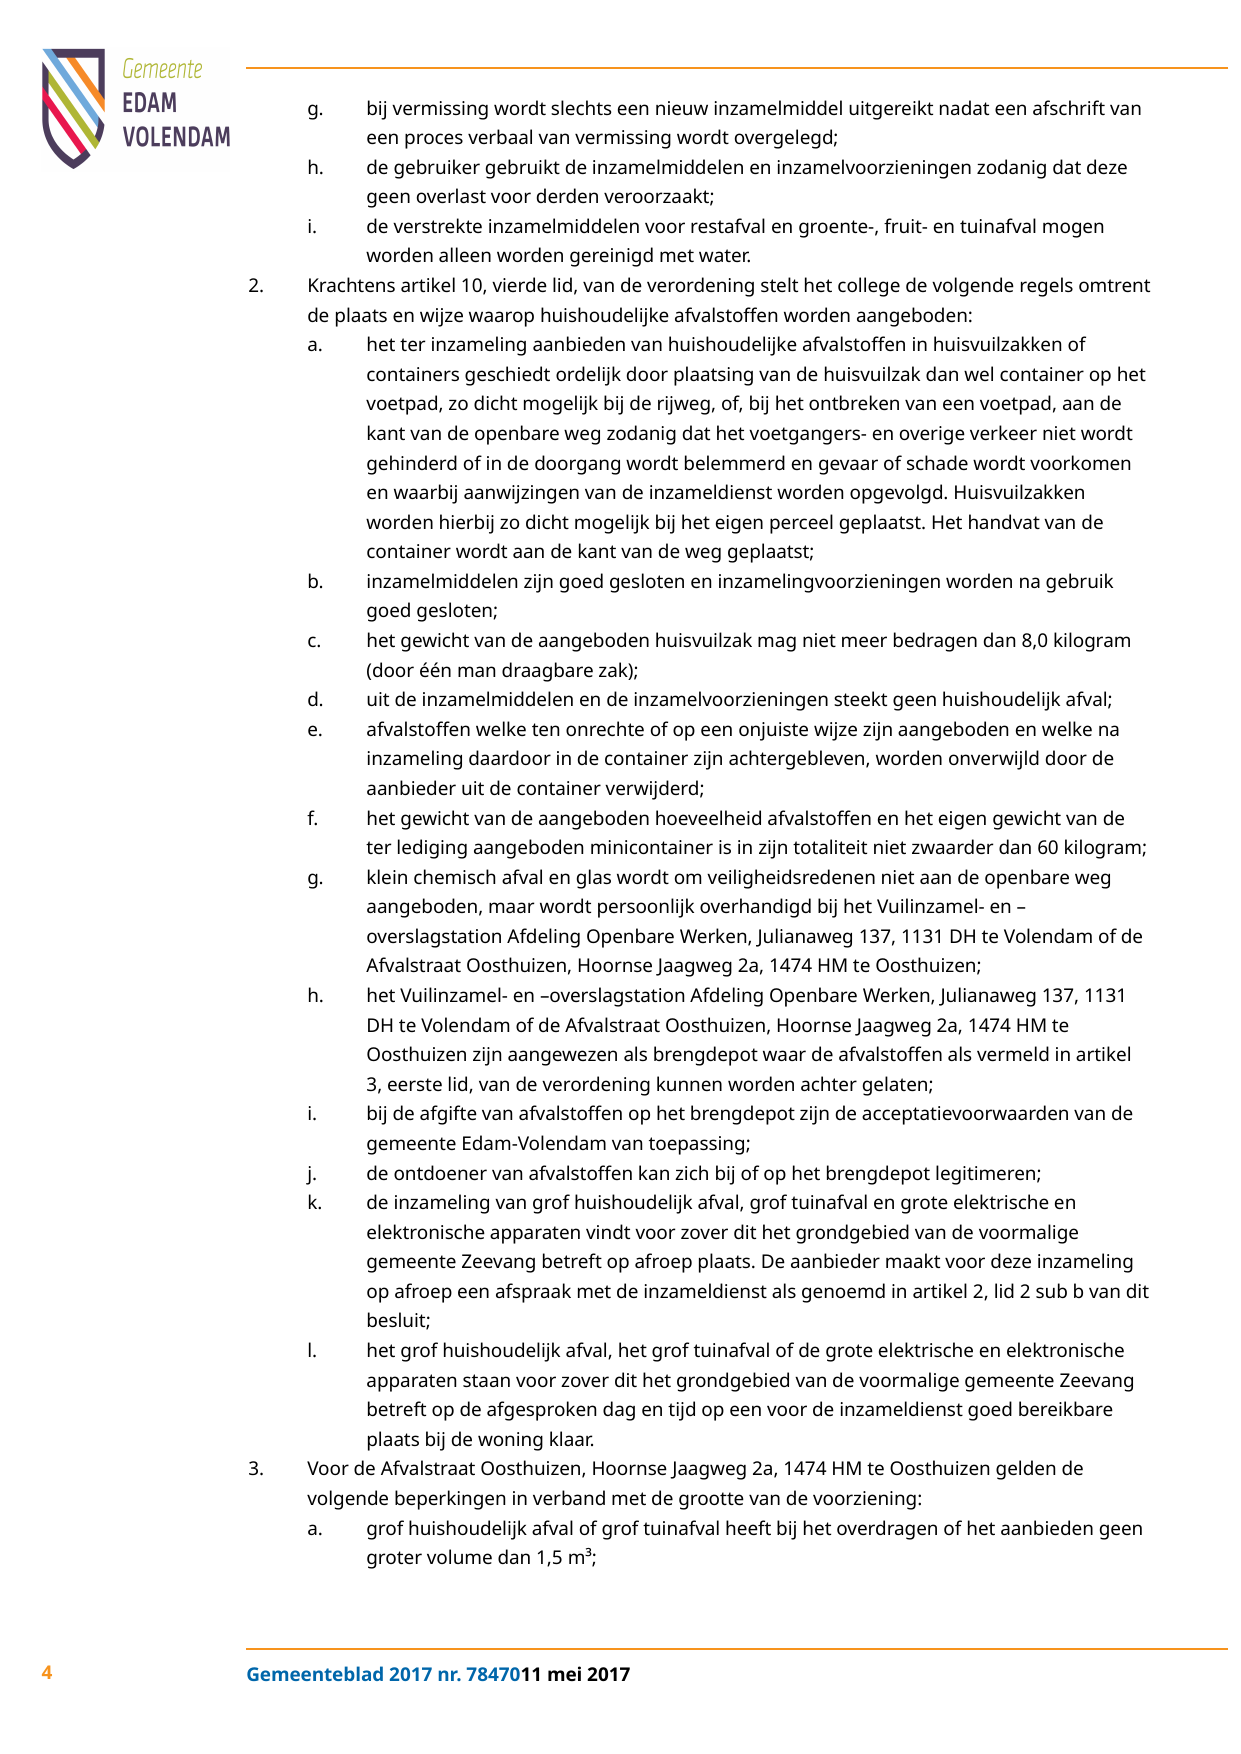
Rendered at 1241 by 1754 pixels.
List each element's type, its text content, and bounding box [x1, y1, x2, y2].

list de inzameling van grof huishoudelijk afval, grof tuinafval en grote elektrische en elektronische apparaten vindt voor zover dit het grondgebied van de voormalige gemeente Zeevang betreft op afroep plaats. De aanbieder maakt voor deze inzameling op afroep een afspraak met de inzameldienst als genoemd in artikel 2, lid 2 sub b van dit besluit; [307, 1189, 1152, 1333]
list grof huishoudelijk afval of grof tuinafval heeft bij het overdragen of het aanbieden geen groter volume dan 1,5 m³; [307, 1515, 1152, 1570]
list Voor de Afvalstraat Oosthuizen, Hoornse Jaagweg 2a, 1474 HM te Oosthuizen gelden de volgende beperkingen in verband met de grootte van de voorziening: [248, 1456, 1152, 1511]
list het gewicht van de aangeboden huisvuilzak mag niet meer bedragen dan 8,0 kilogram (door één man draagbare zak); [307, 627, 1152, 683]
list de gebruiker gebruikt de inzamelmiddelen en inzamelvoorzieningen zodanig dat deze geen overlast voor derden veroorzaakt; [307, 154, 1152, 209]
list bij vermissing wordt slechts een nieuw inzamelmiddel uitgereikt nadat een afschrift van een proces verbaal van vermissing wordt overgelegd; [307, 95, 1152, 150]
list de verstrekte inzamelmiddelen voor restafval en groente-, fruit- en tuinafval mogen worden alleen worden gereinigd met water. [307, 213, 1152, 268]
list inzamelmiddelen zijn goed gesloten en inzamelingvoorzieningen worden na gebruik goed gesloten; [307, 568, 1152, 623]
list afvalstoffen welke ten onrechte of op een onjuiste wijze zijn aangeboden en welke na inzameling daardoor in de container zijn achtergebleven, worden onverwijld door de aanbieder uit de container verwijderd; [307, 716, 1152, 801]
list Krachtens artikel 10, vierde lid, van de verordening stelt het college de volgende regels omtrent de plaats en wijze waarop huishoudelijke afvalstoffen worden aangeboden: [248, 272, 1152, 328]
list het ter inzameling aanbieden van huishoudelijke afvalstoffen in huisvuilzakken of containers geschiedt ordelijk door plaatsing van de huisvuilzak dan wel container op het voetpad, zo dicht mogelijk bij de rijweg, of, bij het ontbreken van een voetpad, aan de kant van de openbare weg zodanig dat het voetgangers- en overige verkeer niet wordt gehinderd of in de doorgang wordt belemmerd en gevaar of schade wordt voorkomen en waarbij aanwijzingen van de inzameldienst worden opgevolgd. Huisvuilzakken worden hierbij zo dicht mogelijk bij het eigen perceel geplaatst. Het handvat van de container wordt aan de kant van de weg geplaatst; [307, 331, 1152, 564]
list klein chemisch afval en glas wordt om veiligheidsredenen niet aan de openbare weg aangeboden, maar wordt persoonlijk overhandigd bij het Vuilinzamel- en –overslagstation Afdeling Openbare Werken, Julianaweg 137, 1131 DH te Volendam of de Afvalstraat Oosthuizen, Hoornse Jaagweg 2a, 1474 HM te Oosthuizen; [307, 864, 1152, 978]
list bij de afgifte van afvalstoffen op het brengdepot zijn de acceptatievoorwaarden van de gemeente Edam-Volendam van toepassing; [307, 1101, 1152, 1156]
list het Vuilinzamel- en –overslagstation Afdeling Openbare Werken, Julianaweg 137, 1131 DH te Volendam of de Afvalstraat Oosthuizen, Hoornse Jaagweg 2a, 1474 HM te Oosthuizen zijn aangewezen als brengdepot waar de afvalstoffen als vermeld in artikel 3, eerste lid, van de verordening kunnen worden achter gelaten; [307, 982, 1152, 1097]
list de ontdoener van afvalstoffen kan zich bij of op het brengdepot legitimeren; [307, 1160, 1152, 1186]
list uit de inzamelmiddelen en de inzamelvoorzieningen steekt geen huishoudelijk afval; [307, 686, 1152, 712]
picture [41, 47, 231, 172]
list het gewicht van de aangeboden hoeveelheid afvalstoffen en het eigen gewicht van de ter lediging aangeboden minicontainer is in zijn totaliteit niet zwaarder dan 60 kilogram; [307, 805, 1152, 860]
list het grof huishoudelijk afval, het grof tuinafval of de grote elektrische en elektronische apparaten staan voor zover dit het grondgebied van de voormalige gemeente Zeevang betreft op de afgesproken dag en tijd op een voor de inzameldienst goed bereikbare plaats bij de woning klaar. [307, 1337, 1152, 1452]
